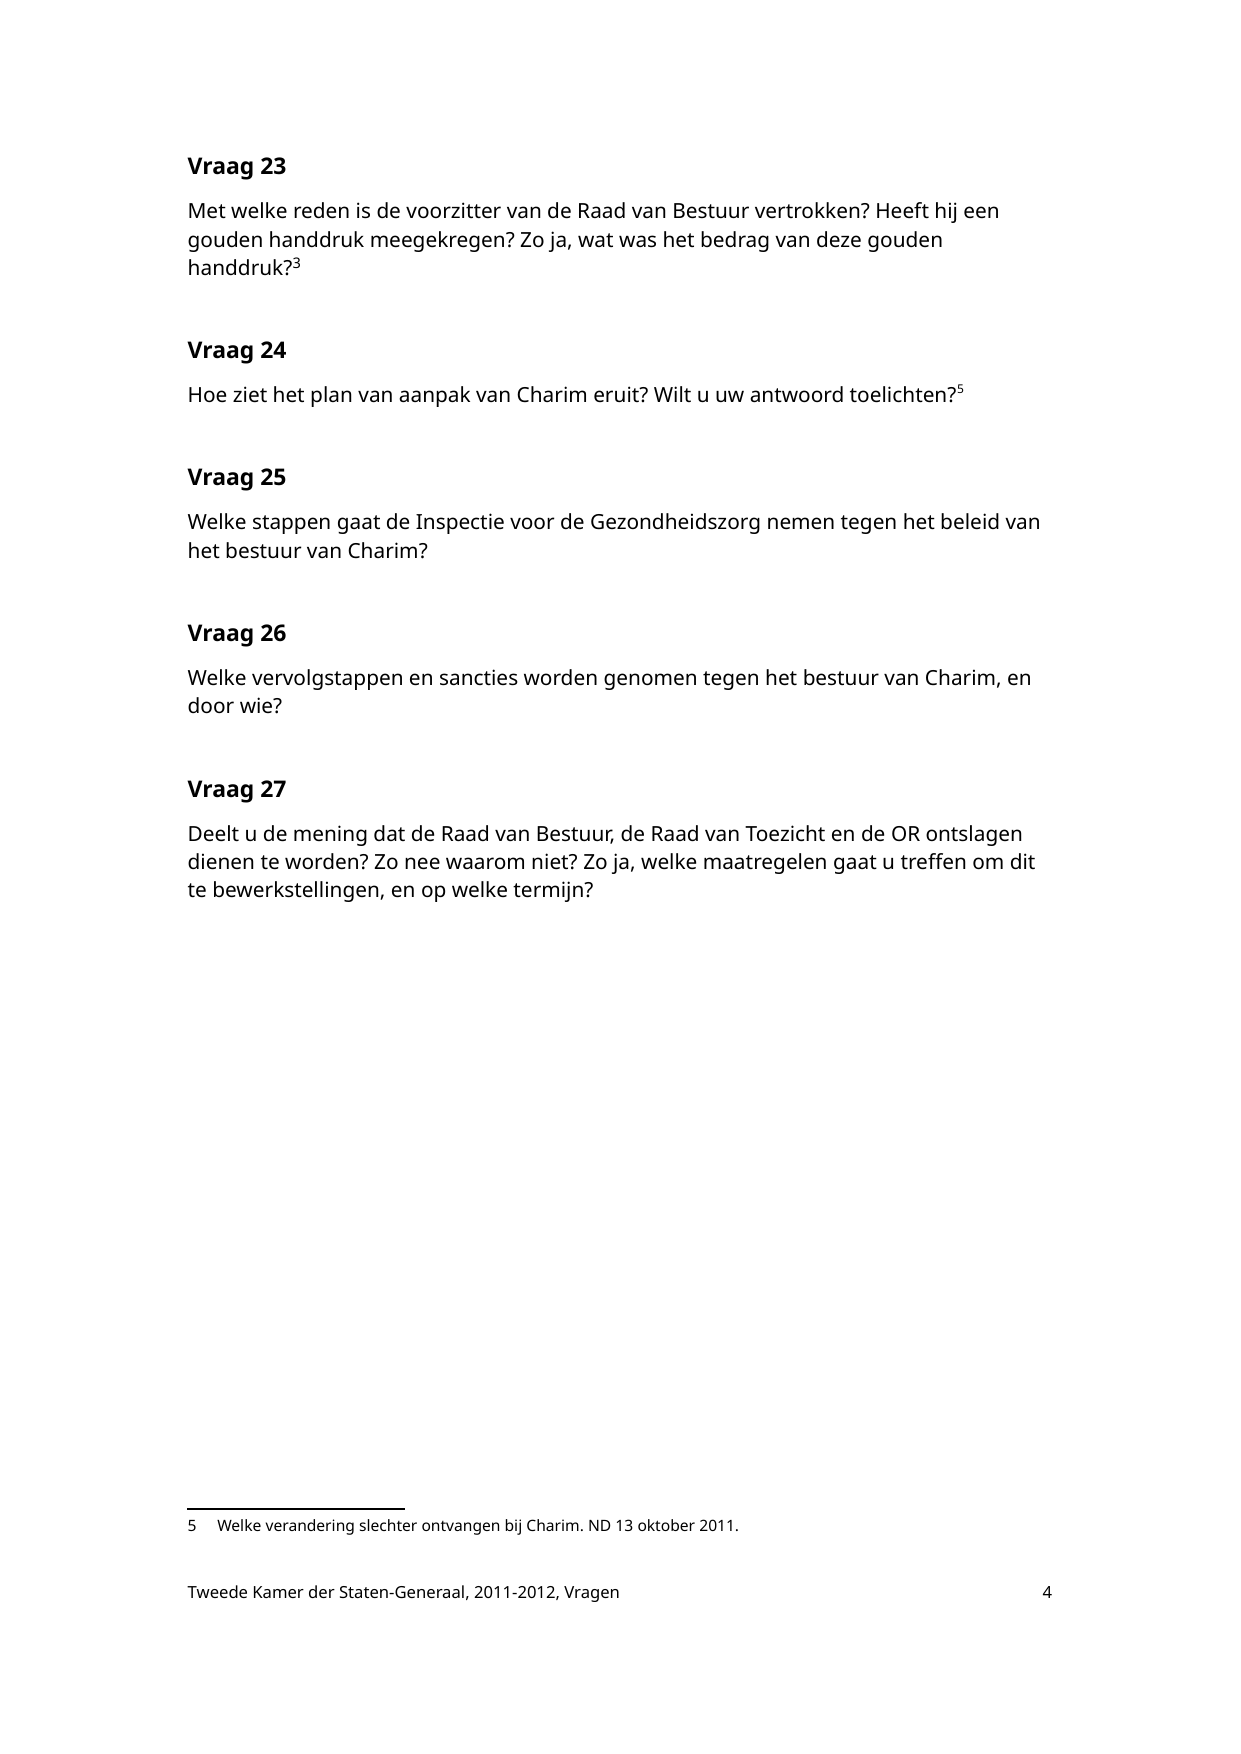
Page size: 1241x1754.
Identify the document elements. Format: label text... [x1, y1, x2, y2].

text Welke verandering slechter ontvangen bij Charim. ND 13 oktober 2011. [187, 1508, 1053, 1536]
text Met welke reden is de voorzitter van de Raad van Bestuur vertrokken? Heeft hij een gouden handdruk meegekregen? Zo ja, wat was het bedrag van deze gouden handdruk?3 [187, 196, 1053, 282]
text Welke stappen gaat de Inspectie voor de Gezondheidszorg nemen tegen het beleid van het bestuur van Charim? [187, 507, 1053, 564]
subtitle Vraag 25 [187, 461, 1053, 492]
subtitle Vraag 26 [187, 617, 1053, 648]
subtitle Vraag 27 [187, 772, 1053, 804]
text Hoe ziet het plan van aanpak van Charim eruit? Wilt u uw antwoord toelichten? [187, 380, 1053, 409]
text Deelt u de mening dat de Raad van Bestuur, de Raad van Toezicht en de OR ontslagen dienen te worden? Zo nee waarom niet? Zo ja, welke maatregelen gaat u treffen om dit te bewerkstellingen, en op welke termijn? [187, 819, 1053, 904]
subtitle Vraag 24 [187, 334, 1053, 365]
text Welke vervolgstappen en sancties worden genomen tegen het bestuur van Charim, en door wie? [187, 663, 1053, 720]
subtitle Vraag 23 [187, 150, 1053, 181]
